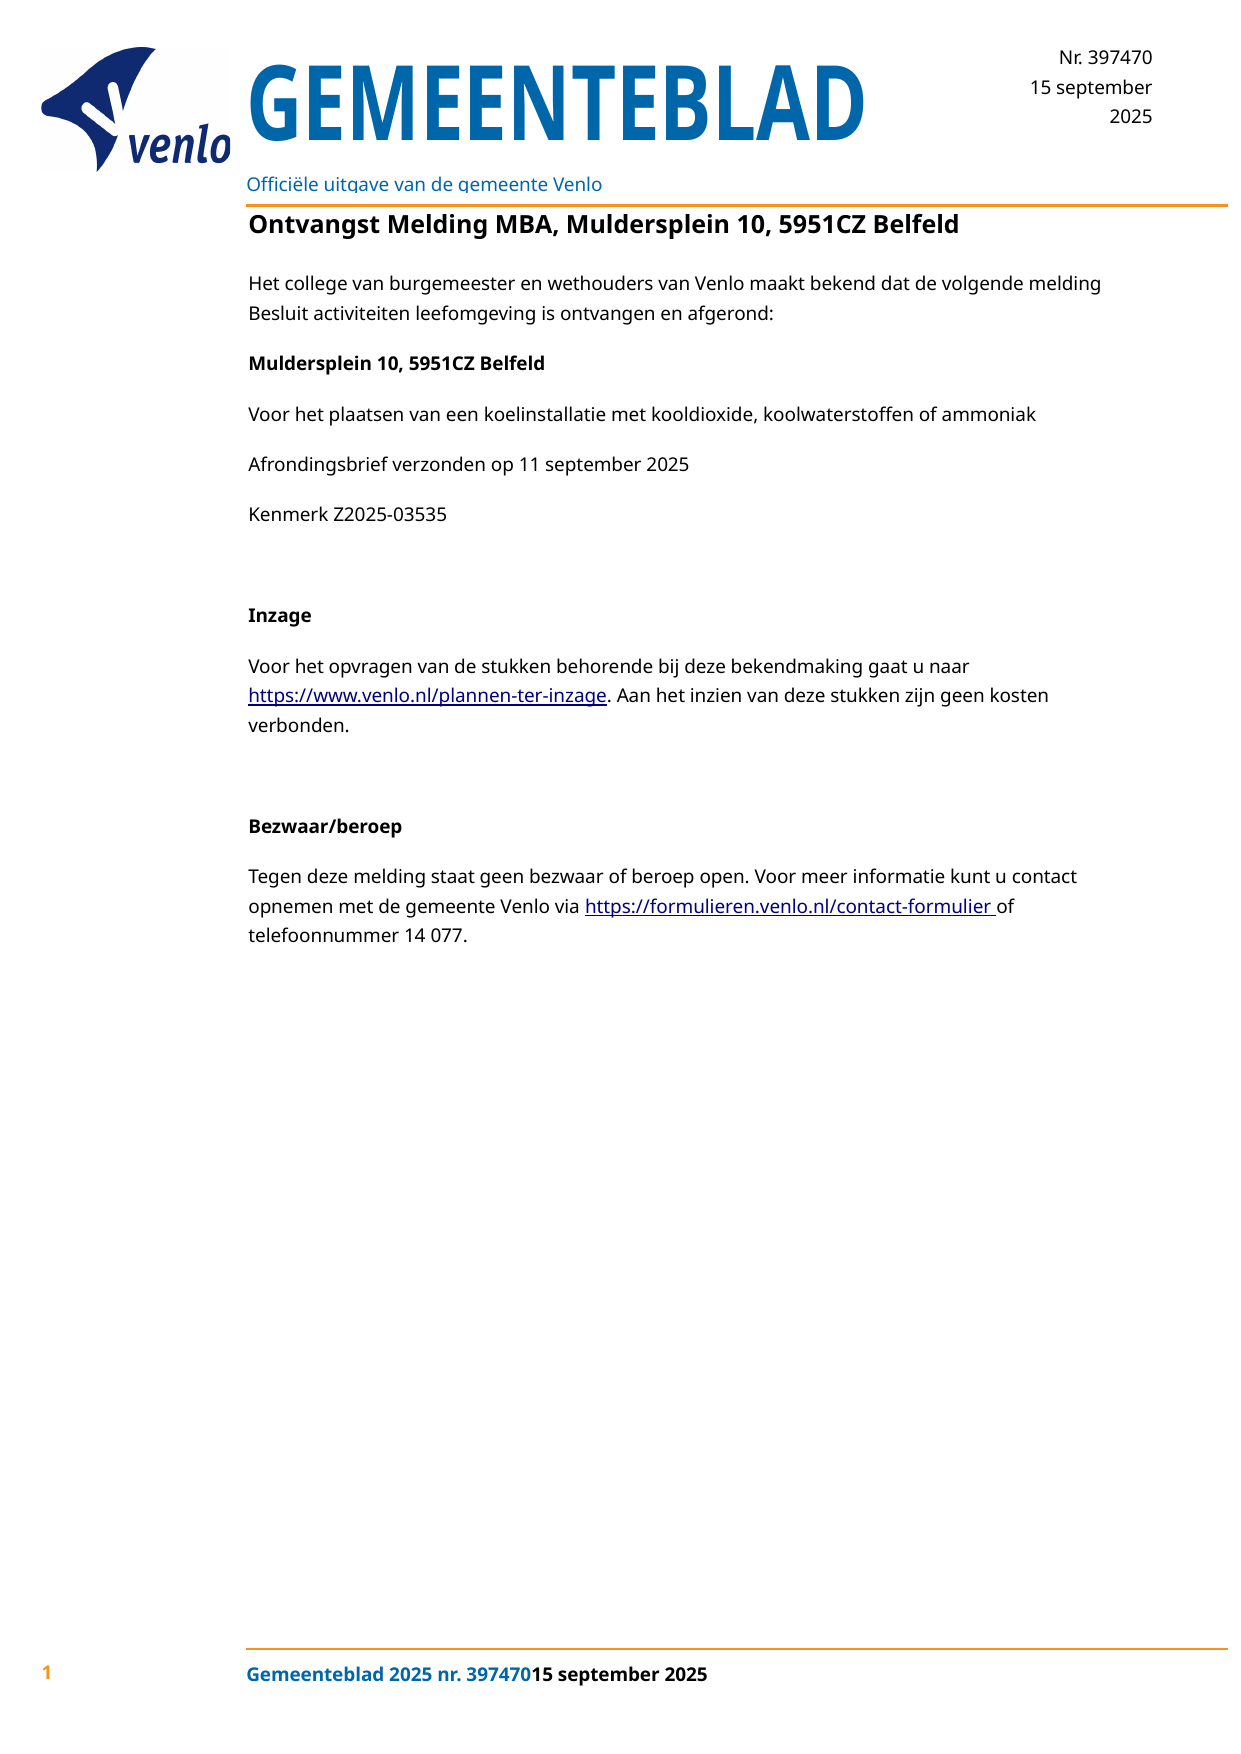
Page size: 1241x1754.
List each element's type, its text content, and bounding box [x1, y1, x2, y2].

text Afrondingsbrief verzonden op 11 september 2025 [248, 451, 1152, 477]
text Voor het plaatsen van een koelinstallatie met kooldioxide, koolwaterstoffen of ammoniak [248, 401, 1152, 426]
picture [41, 47, 231, 172]
text Bezwaar/beroep [248, 813, 1152, 838]
text Het college van burgemeester en wethouders van Venlo maakt bekend dat de volgende melding Besluit activiteiten leefomgeving is ontvangen en afgerond: [248, 270, 1152, 326]
text Muldersplein 10, 5951CZ Belfeld [248, 350, 1152, 376]
text Inzage [248, 602, 1152, 628]
text Kenmerk Z2025-03535 [248, 502, 1152, 527]
text Ontvangst Melding MBA, Muldersplein 10, 5951CZ Belfeld [248, 207, 1152, 241]
text Tegen deze melding staat geen bezwaar of beroep open. Voor meer informatie kunt u contact opnemen met de gemeente Venlo via https://formulieren.venlo.nl/contact-formulier of telefoonnummer 14 077. [248, 863, 1152, 948]
text Voor het opvragen van de stukken behorende bij deze bekendmaking gaat u naar https://www.venlo.nl/plannen-ter-inzage. Aan het inzien van deze stukken zijn geen kosten verbonden. [248, 653, 1152, 738]
